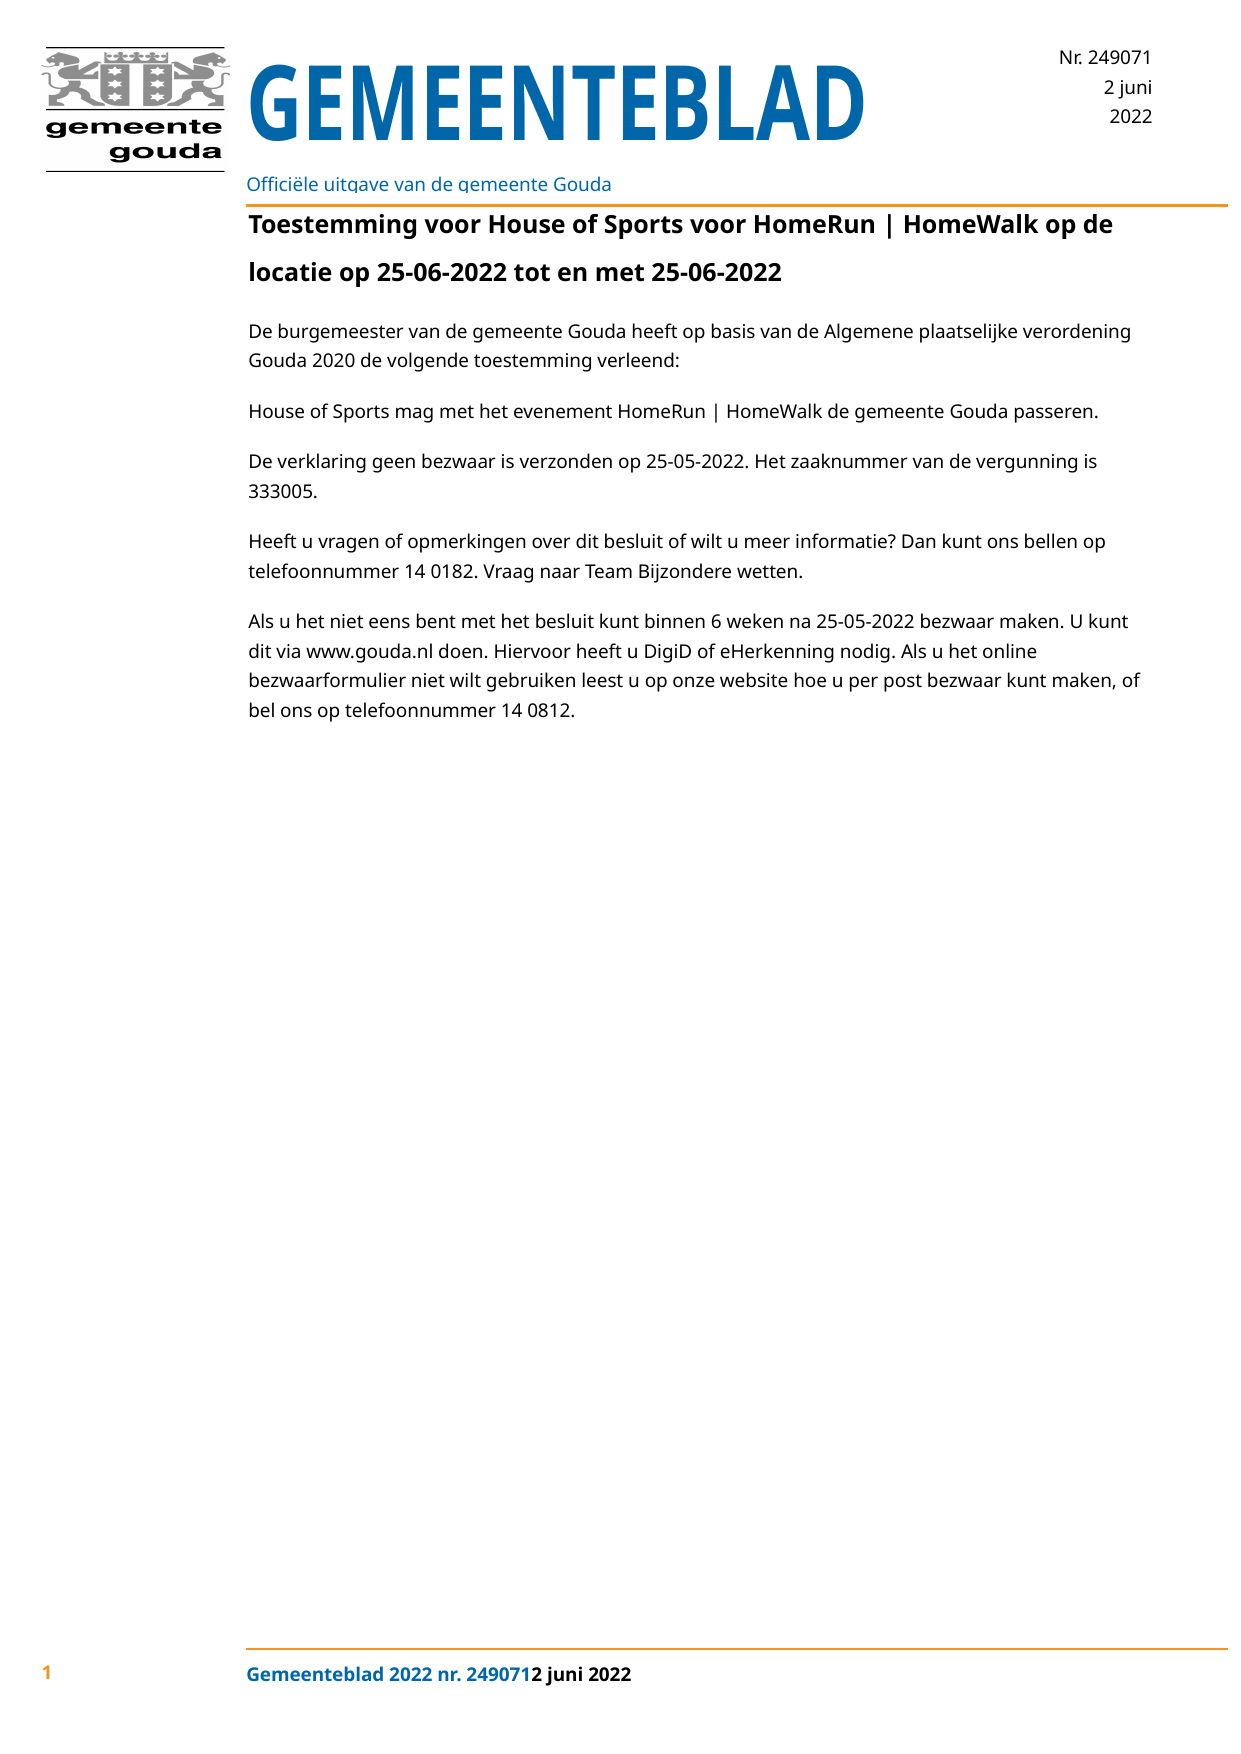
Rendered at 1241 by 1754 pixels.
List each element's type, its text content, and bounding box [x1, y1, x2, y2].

text De verklaring geen bezwaar is verzonden op 25-05-2022. Het zaaknummer van de vergunning is 333005. [248, 448, 1152, 504]
text Toestemming voor House of Sports voor HomeRun | HomeWalk op de locatie op 25-06-2022 tot en met 25-06-2022 [248, 207, 1152, 288]
text De burgemeester van de gemeente Gouda heeft op basis van de Algemene plaatselijke verordening Gouda 2020 de volgende toestemming verleend: [248, 318, 1152, 373]
text Als u het niet eens bent met het besluit kunt binnen 6 weken na 25-05-2022 bezwaar maken. U kunt dit via www.gouda.nl doen. Hiervoor heeft u DigiD of eHerkenning nodig. Als u het online bezwaarformulier niet wilt gebruiken leest u op onze website hoe u per post bezwaar kunt maken, of bel ons op telefoonnummer 14 0812. [248, 608, 1152, 723]
picture [41, 47, 231, 172]
text Heeft u vragen of opmerkingen over dit besluit of wilt u meer informatie? Dan kunt ons bellen op telefoonnummer 14 0182. Vraag naar Team Bijzondere wetten. [248, 528, 1152, 584]
text House of Sports mag met het evenement HomeRun | HomeWalk de gemeente Gouda passeren. [248, 398, 1152, 424]
